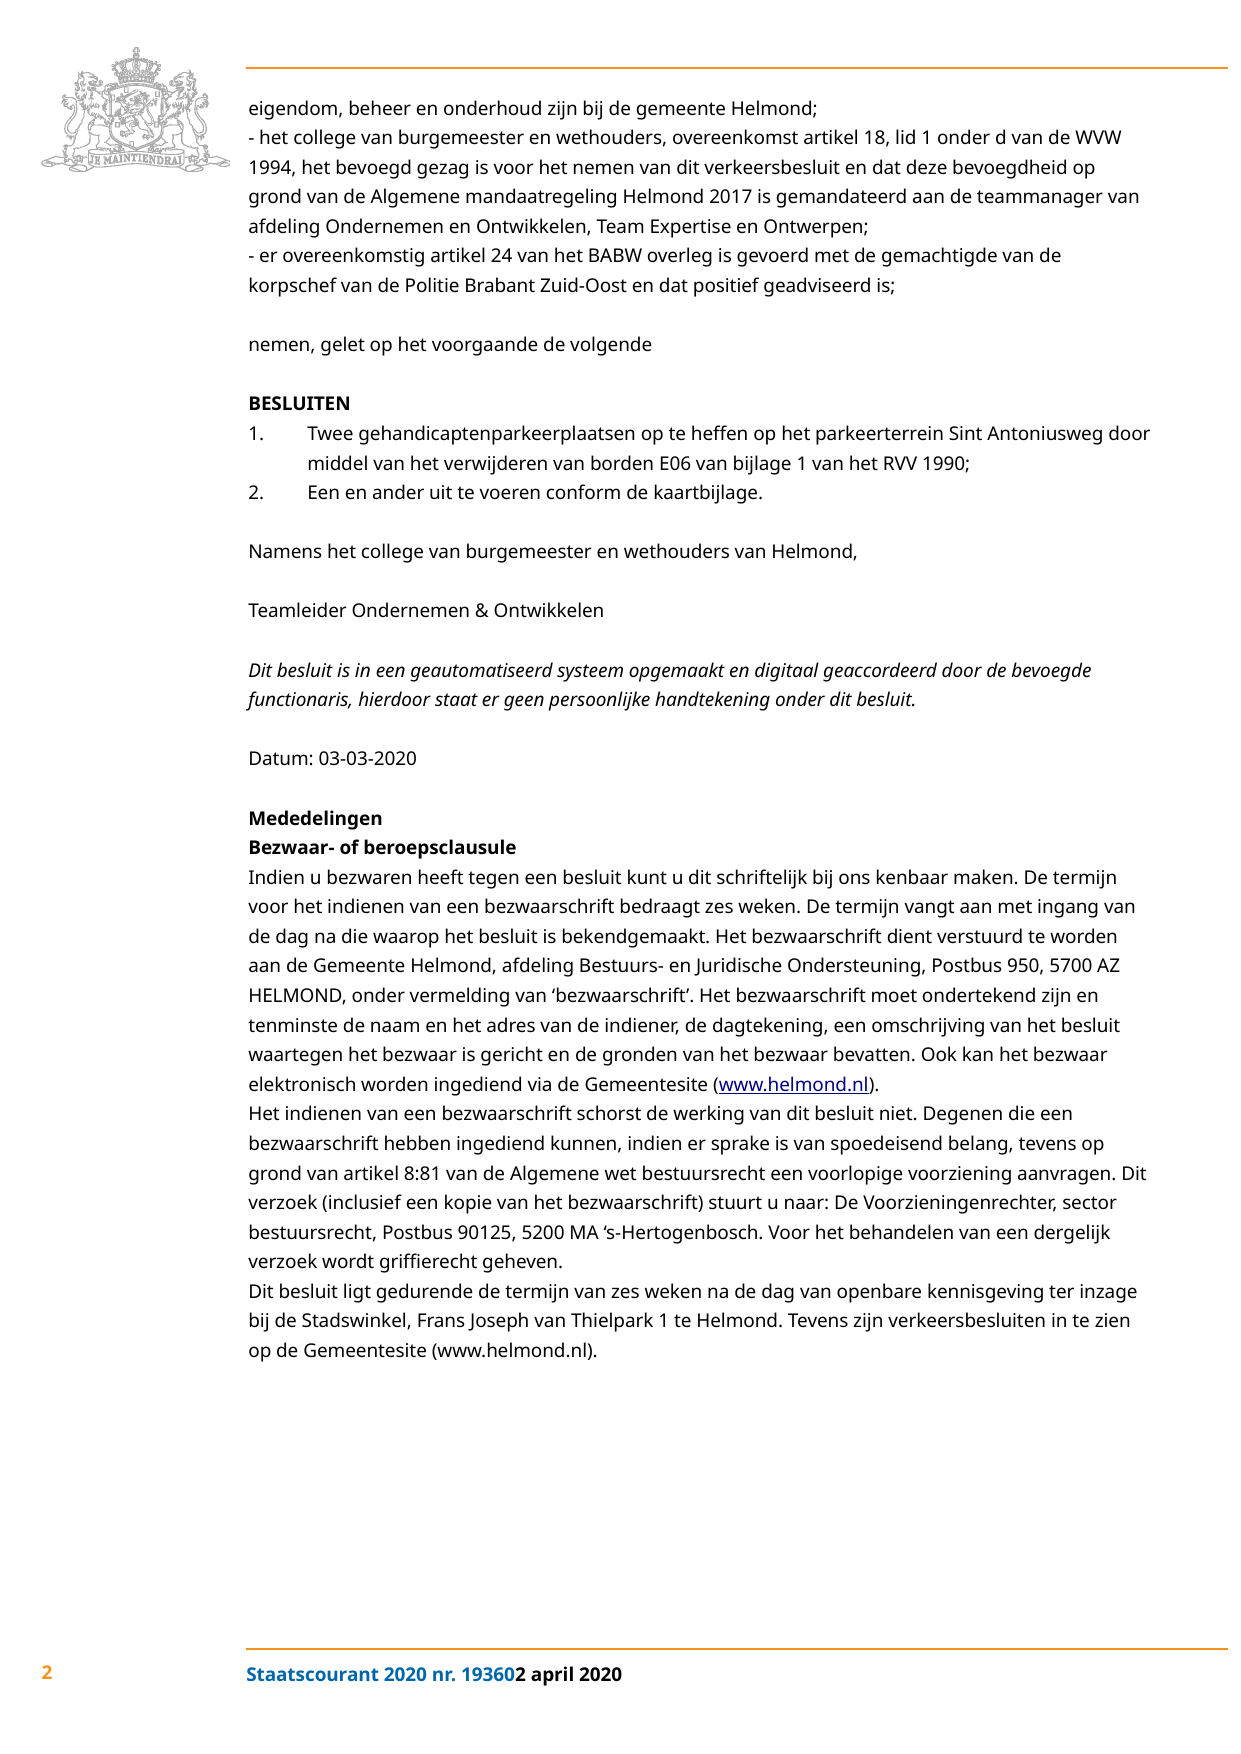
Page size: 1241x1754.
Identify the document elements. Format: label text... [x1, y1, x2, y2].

picture [41, 47, 231, 172]
list Een en ander uit te voeren conform de kaartbijlage. [248, 479, 1152, 505]
text Datum: 03-03-2020 [248, 746, 1152, 771]
text Namens het college van burgemeester en wethouders van Helmond, [248, 538, 1152, 564]
text nemen, gelet op het voorgaande de volgende [248, 331, 1152, 357]
text Dit besluit ligt gedurende de termijn van zes weken na de dag van openbare kennisgeving ter inzage bij de Stadswinkel, Frans Joseph van Thielpark 1 te Helmond. Tevens zijn verkeersbesluiten in te zien op de Gemeentesite (www.helmond.nl). [248, 1278, 1152, 1363]
text Dit besluit is in een geautomatiseerd systeem opgemaakt en digitaal geaccordeerd door de bevoegde functionaris, hierdoor staat er geen persoonlijke handtekening onder dit besluit. [248, 657, 1152, 712]
text Indien u bezwaren heeft tegen een besluit kunt u dit schriftelijk bij ons kenbaar maken. De termijn voor het indienen van een bezwaarschrift bedraagt zes weken. De termijn vangt aan met ingang van de dag na die waarop het besluit is bekendgemaakt. Het bezwaarschrift dient verstuurd te worden aan de Gemeente Helmond, afdeling Bestuurs- en Juridische Ondersteuning, Postbus 950, 5700 AZ HELMOND, onder vermelding van ‘bezwaarschrift’. Het bezwaarschrift moet ondertekend zijn en tenminste de naam en het adres van de indiener, de dagtekening, een omschrijving van het besluit waartegen het bezwaar is gericht en de gronden van het bezwaar bevatten. Ook kan het bezwaar elektronisch worden ingediend via de Gemeentesite (www.helmond.nl). [248, 864, 1152, 1097]
list Twee gehandicaptenparkeerplaatsen op te heffen op het parkeerterrein Sint Antoniusweg door middel van het verwijderen van borden E06 van bijlage 1 van het RVV 1990; [248, 420, 1152, 476]
text Mededelingen [248, 805, 1152, 831]
text BESLUITEN [248, 391, 1152, 416]
text Bezwaar- of beroepsclausule [248, 834, 1152, 860]
text eigendom, beheer en onderhoud zijn bij de gemeente Helmond; [248, 95, 1152, 121]
text Teamleider Ondernemen & Ontwikkelen [248, 598, 1152, 623]
text Het indienen van een bezwaarschrift schorst de werking van dit besluit niet. Degenen die een bezwaarschrift hebben ingediend kunnen, indien er sprake is van spoedeisend belang, tevens op grond van artikel 8:81 van de Algemene wet bestuursrecht een voorlopige voorziening aanvragen. Dit verzoek (inclusief een kopie van het bezwaarschrift) stuurt u naar: De Voorzieningenrechter, sector bestuursrecht, Postbus 90125, 5200 MA ‘s-Hertogenbosch. Voor het behandelen van een dergelijk verzoek wordt griffierecht geheven. [248, 1101, 1152, 1274]
text - het college van burgemeester en wethouders, overeenkomst artikel 18, lid 1 onder d van de WVW 1994, het bevoegd gezag is voor het nemen van dit verkeersbesluit en dat deze bevoegdheid op grond van de Algemene mandaatregeling Helmond 2017 is gemandateerd aan de teammanager van afdeling Ondernemen en Ontwikkelen, Team Expertise en Ontwerpen; [248, 124, 1152, 239]
text - er overeenkomstig artikel 24 van het BABW overleg is gevoerd met de gemachtigde van de korpschef van de Politie Brabant Zuid-Oost en dat positief geadviseerd is; [248, 243, 1152, 298]
